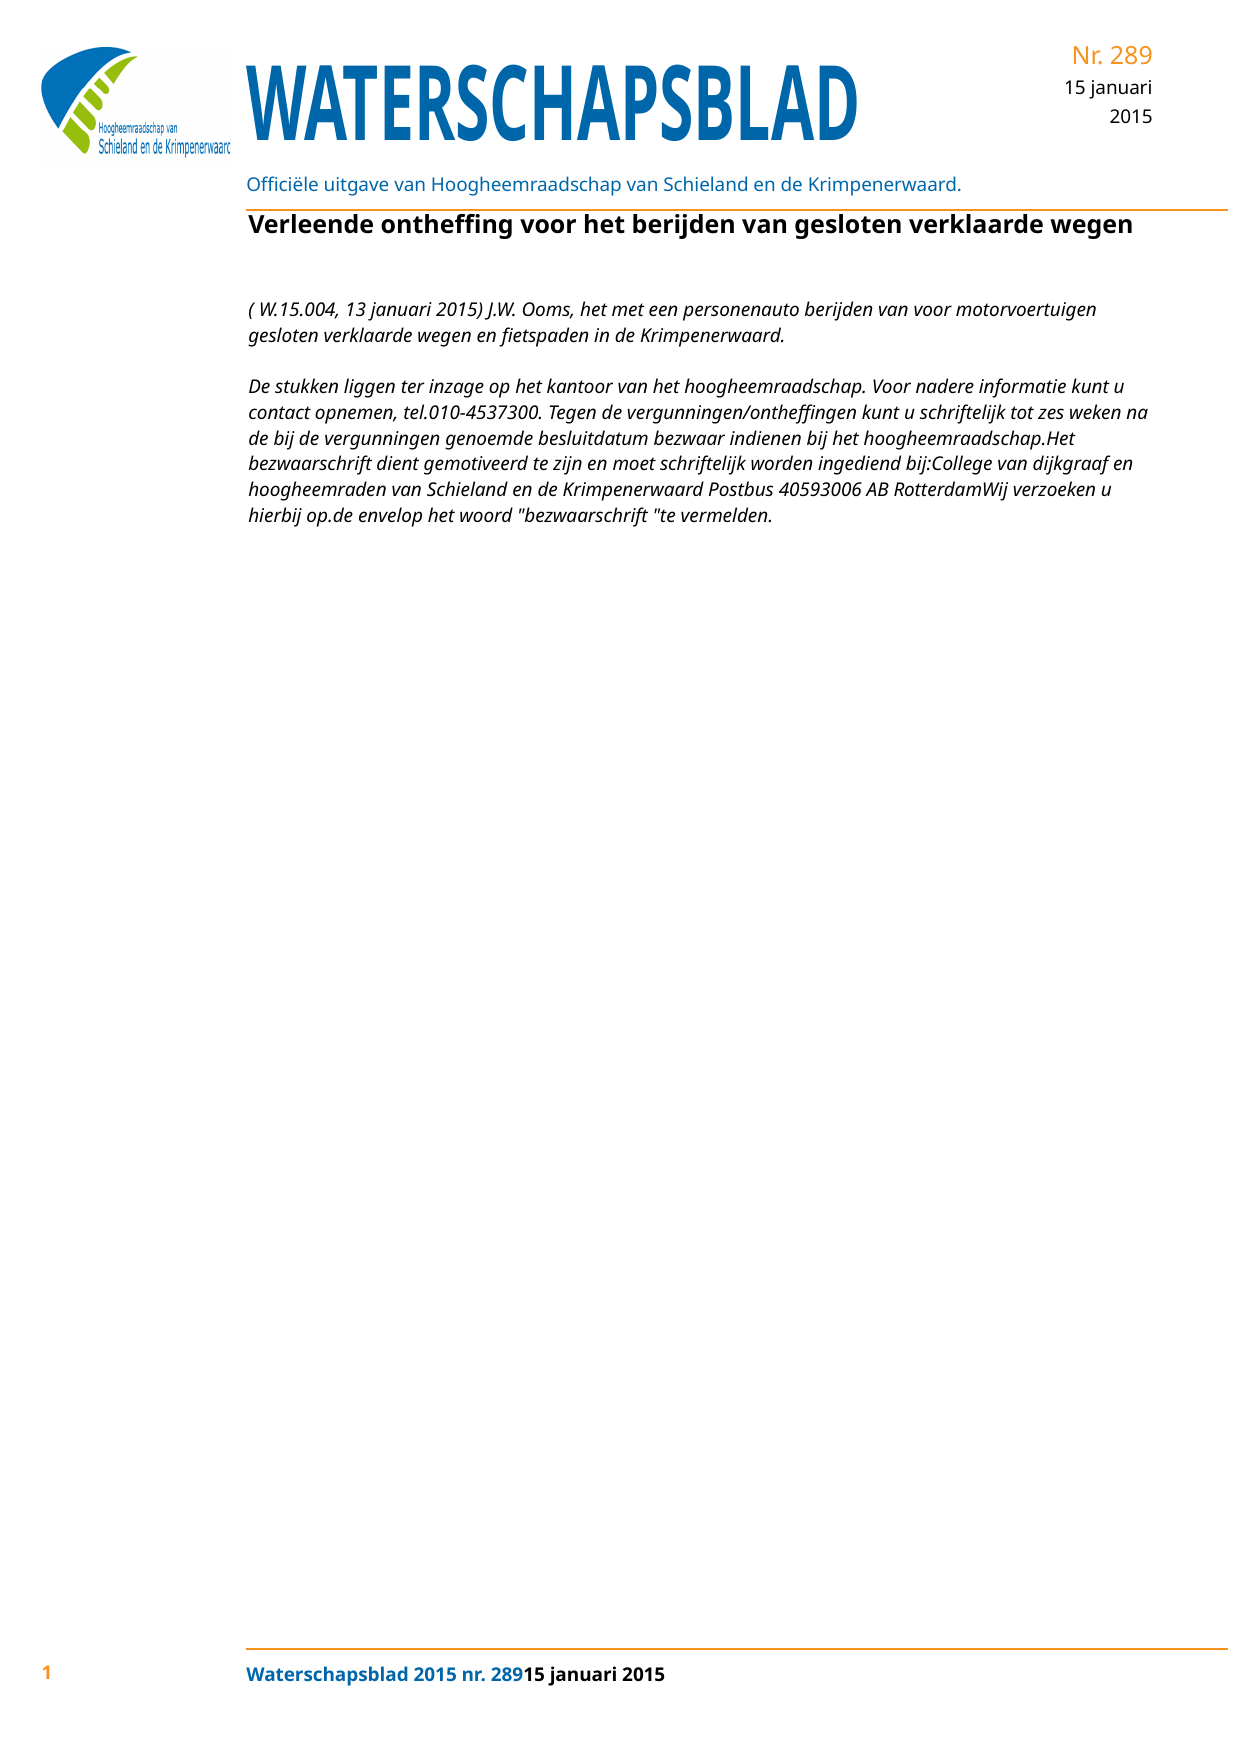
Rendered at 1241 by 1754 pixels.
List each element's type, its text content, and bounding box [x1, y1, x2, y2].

text Verleende ontheffing voor het berijden van gesloten verklaarde wegen [248, 211, 1152, 241]
text ( W.15.004, 13 januari 2015) J.W. Ooms, het met een personenauto berijden van voor motorvoertuigen gesloten verklaarde wegen en fietspaden in de Krimpenerwaard. [248, 296, 1152, 347]
text De stukken liggen ter inzage op het kantoor van het hoogheemraadschap. Voor nadere informatie kunt u contact opnemen, tel.010-4537300. Tegen de vergunningen/ontheffingen kunt u schriftelijk tot zes weken na de bij de vergunningen genoemde besluitdatum bezwaar indienen bij het hoogheemraadschap.Het bezwaarschrift dient gemotiveerd te zijn en moet schriftelijk worden ingediend bij:College van dijkgraaf en hoogheemraden van Schieland en de Krimpenerwaard Postbus 40593006 AB RotterdamWij verzoeken u hierbij op.de envelop het woord "bezwaarschrift "te vermelden. [248, 373, 1152, 528]
picture [41, 47, 231, 172]
